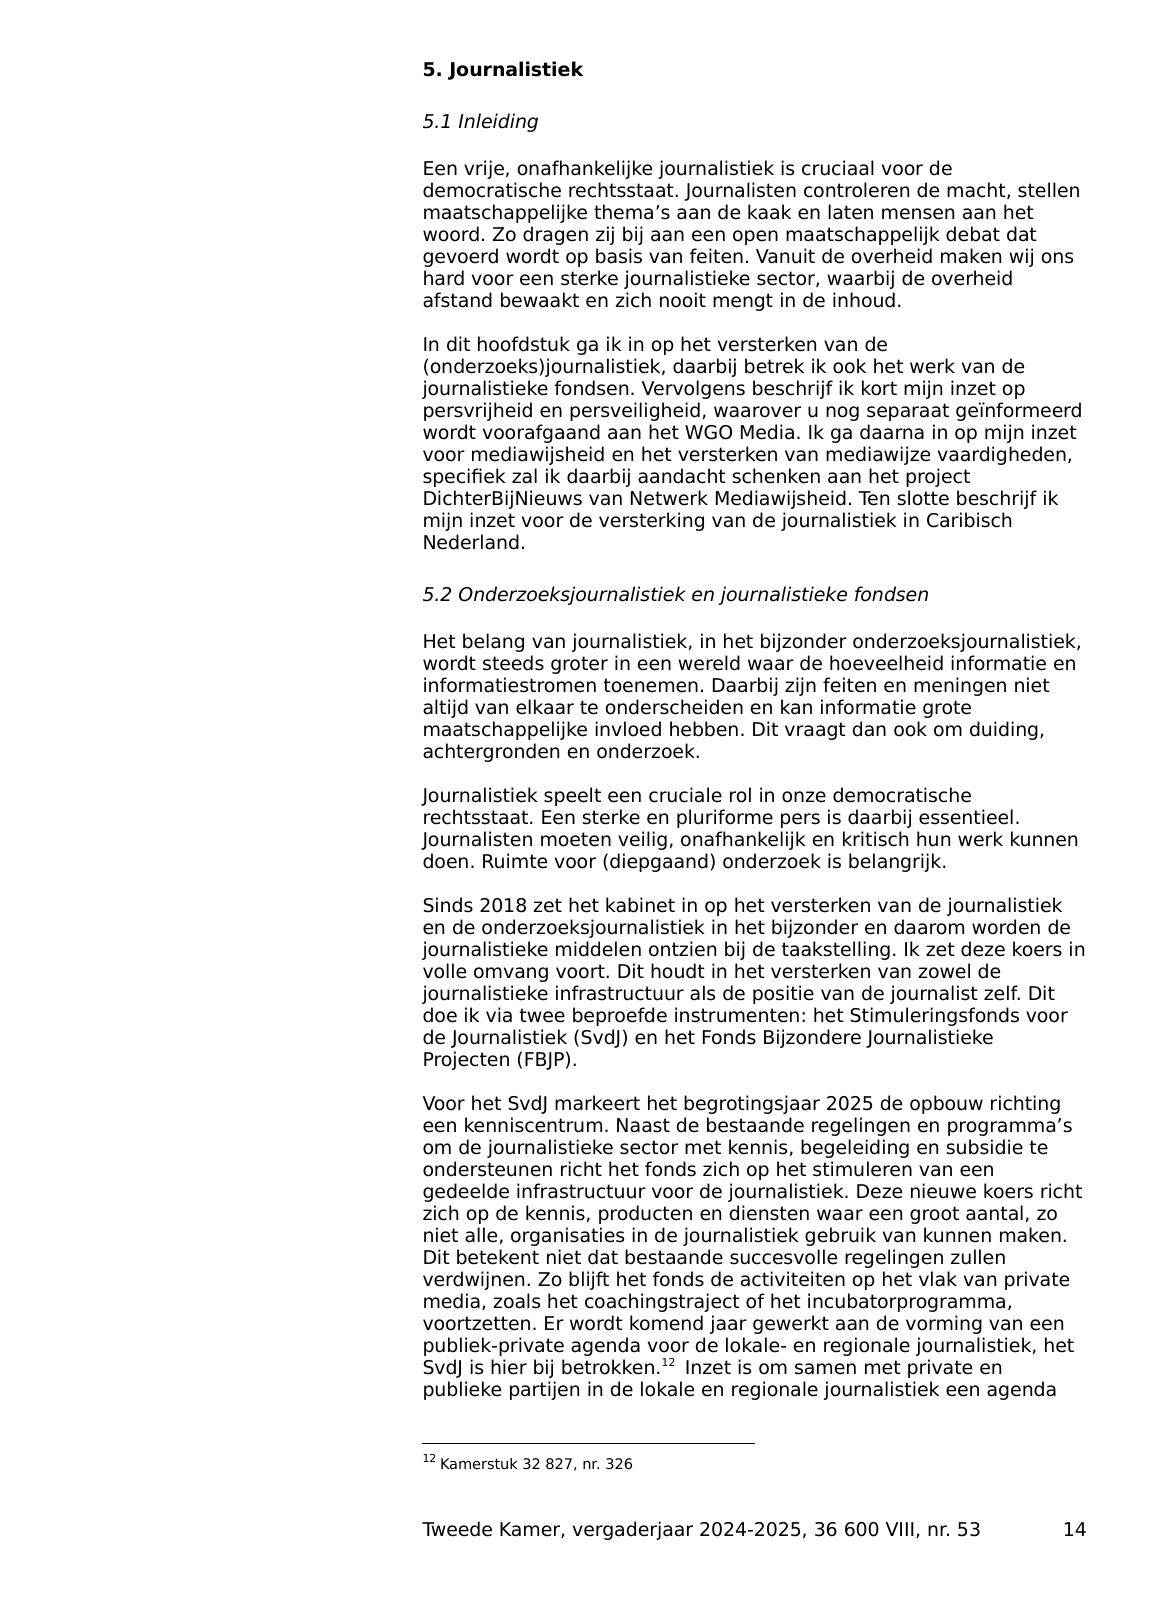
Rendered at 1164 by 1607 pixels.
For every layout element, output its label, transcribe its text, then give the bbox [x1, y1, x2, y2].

subtitle 5. Journalistiek [422, 59, 1087, 81]
subtitle 5.1 Inleiding [422, 111, 1087, 133]
subtitle 5.2 Onderzoeksjournalistiek en journalistieke fondsen [422, 584, 1087, 606]
text Voor het SvdJ markeert het begrotingsjaar 2025 de opbouw richting een kenniscentrum. Naast de bestaande regelingen en programma’s om de journalistieke sector met kennis, begeleiding en subsidie te ondersteunen richt het fonds zich op het stimuleren van een gedeelde infrastructuur voor de journalistiek. Deze nieuwe koers richt zich op de kennis, producten en diensten waar een groot aantal, zo niet alle, organisaties in de journalistiek gebruik van kunnen maken. Dit betekent niet dat bestaande succesvolle regelingen zullen verdwijnen. Zo blijft het fonds de activiteiten op het vlak van private media, zoals het coachingstraject of het incubatorprogramma, voortzetten. Er wordt komend jaar gewerkt aan de vorming van een publiek-private agenda voor de lokale- en regionale journalistiek, het SvdJ is hier bij betrokken. Inzet is om samen met private en publieke partijen in de lokale en regionale journalistiek een agenda [422, 1093, 1087, 1401]
text Kamerstuk 32 827, nr. 326 [422, 1452, 1087, 1474]
text Journalistiek speelt een cruciale rol in onze democratische rechtsstaat. Een sterke en pluriforme pers is daarbij essentieel. Journalisten moeten veilig, onafhankelijk en kritisch hun werk kunnen doen. Ruimte voor (diepgaand) onderzoek is belangrijk. [422, 785, 1087, 873]
text Sinds 2018 zet het kabinet in op het versterken van de journalistiek en de onderzoeksjournalistiek in het bijzonder en daarom worden de journalistieke middelen ontzien bij de taakstelling. Ik zet deze koers in volle omvang voort. Dit houdt in het versterken van zowel de journalistieke infrastructuur als de positie van de journalist zelf. Dit doe ik via twee beproefde instrumenten: het Stimuleringsfonds voor de Journalistiek (SvdJ) en het Fonds Bijzondere Journalistieke Projecten (FBJP). [422, 895, 1087, 1071]
text Het belang van journalistiek, in het bijzonder onderzoeksjournalistiek, wordt steeds groter in een wereld waar de hoeveelheid informatie en informatiestromen toenemen. Daarbij zijn feiten en meningen niet altijd van elkaar te onderscheiden en kan informatie grote maatschappelijke invloed hebben. Dit vraagt dan ook om duiding, achtergronden en onderzoek. [422, 631, 1087, 763]
text Een vrije, onafhankelijke journalistiek is cruciaal voor de democratische rechtsstaat. Journalisten controleren de macht, stellen maatschappelijke thema’s aan de kaak en laten mensen aan het woord. Zo dragen zij bij aan een open maatschappelijk debat dat gevoerd wordt op basis van feiten. Vanuit de overheid maken wij ons hard voor een sterke journalistieke sector, waarbij de overheid afstand bewaakt en zich nooit mengt in de inhoud. [422, 158, 1087, 312]
text In dit hoofdstuk ga ik in op het versterken van de (onderzoeks)journalistiek, daarbij betrek ik ook het werk van de journalistieke fondsen. Vervolgens beschrijf ik kort mijn inzet op persvrijheid en persveiligheid, waarover u nog separaat geïnformeerd wordt voorafgaand aan het WGO Media. Ik ga daarna in op mijn inzet voor mediawijsheid en het versterken van mediawijze vaardigheden, specifiek zal ik daarbij aandacht schenken aan het project DichterBijNieuws van Netwerk Mediawijsheid. Ten slotte beschrijf ik mijn inzet voor de versterking van de journalistiek in Caribisch Nederland. [422, 334, 1087, 554]
